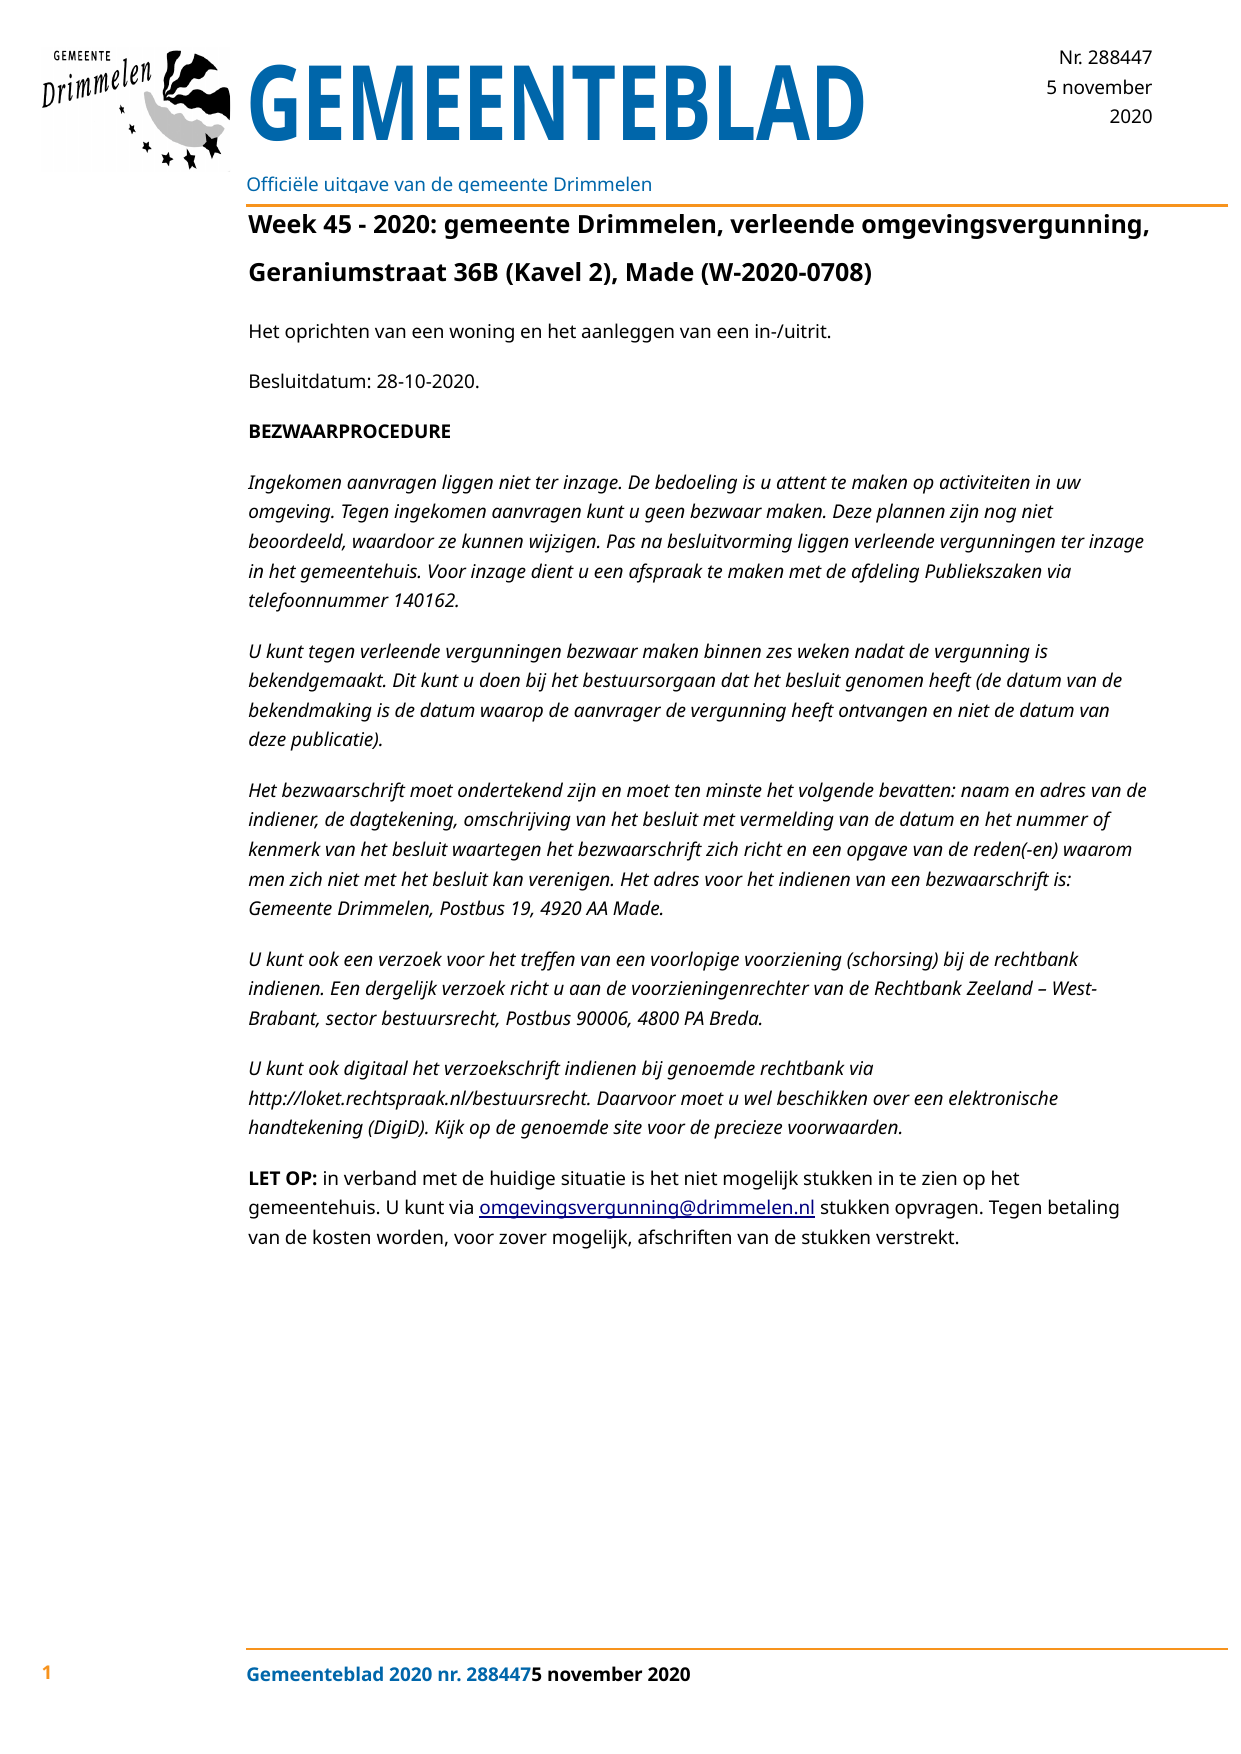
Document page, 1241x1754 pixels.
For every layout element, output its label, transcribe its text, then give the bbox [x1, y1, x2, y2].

text BEZWAARPROCEDURE [248, 419, 1152, 444]
text LET OP: in verband met de huidige situatie is het niet mogelijk stukken in te zien op het gemeentehuis. U kunt via omgevingsvergunning@drimmelen.nl stukken opvragen. Tegen betaling van de kosten worden, voor zover mogelijk, afschriften van de stukken verstrekt. [248, 1165, 1152, 1250]
picture [41, 47, 231, 172]
text U kunt tegen verleende vergunningen bezwaar maken binnen zes weken nadat de vergunning is bekendgemaakt. Dit kunt u doen bij het bestuursorgaan dat het besluit genomen heeft (de datum van de bekendmaking is de datum waarop de aanvrager de vergunning heeft ontvangen en niet de datum van deze publicatie). [248, 638, 1152, 752]
text Ingekomen aanvragen liggen niet ter inzage. De bedoeling is u attent te maken op activiteiten in uw omgeving. Tegen ingekomen aanvragen kunt u geen bezwaar maken. Deze plannen zijn nog niet beoordeeld, waardoor ze kunnen wijzigen. Pas na besluitvorming liggen verleende vergunningen ter inzage in het gemeentehuis. Voor inzage dient u een afspraak te maken met de afdeling Publiekszaken via telefoonnummer 140162. [248, 469, 1152, 613]
text U kunt ook een verzoek voor het treffen van een voorlopige voorziening (schorsing) bij de rechtbank indienen. Een dergelijk verzoek richt u aan de voorzieningenrechter van de Rechtbank Zeeland – West-Brabant, sector bestuursrecht, Postbus 90006, 4800 PA Breda. [248, 946, 1152, 1031]
text U kunt ook digitaal het verzoekschrift indienen bij genoemde rechtbank via http://loket.rechtspraak.nl/bestuursrecht. Daarvoor moet u wel beschikken over een elektronische handtekening (DigiD). Kijk op de genoemde site voor de precieze voorwaarden. [248, 1055, 1152, 1140]
text Besluitdatum: 28-10-2020. [248, 368, 1152, 394]
text Het oprichten van een woning en het aanleggen van een in-/uitrit. [248, 318, 1152, 344]
text Het bezwaarschrift moet ondertekend zijn en moet ten minste het volgende bevatten: naam en adres van de indiener, de dagtekening, omschrijving van het besluit met vermelding van de datum en het nummer of kenmerk van het besluit waartegen het bezwaarschrift zich richt en een opgave van de reden(-en) waarom men zich niet met het besluit kan verenigen. Het adres voor het indienen van een bezwaarschrift is: Gemeente Drimmelen, Postbus 19, 4920 AA Made. [248, 777, 1152, 921]
text Week 45 - 2020: gemeente Drimmelen, verleende omgevingsvergunning, Geraniumstraat 36B (Kavel 2), Made (W-2020-0708) [248, 207, 1152, 288]
